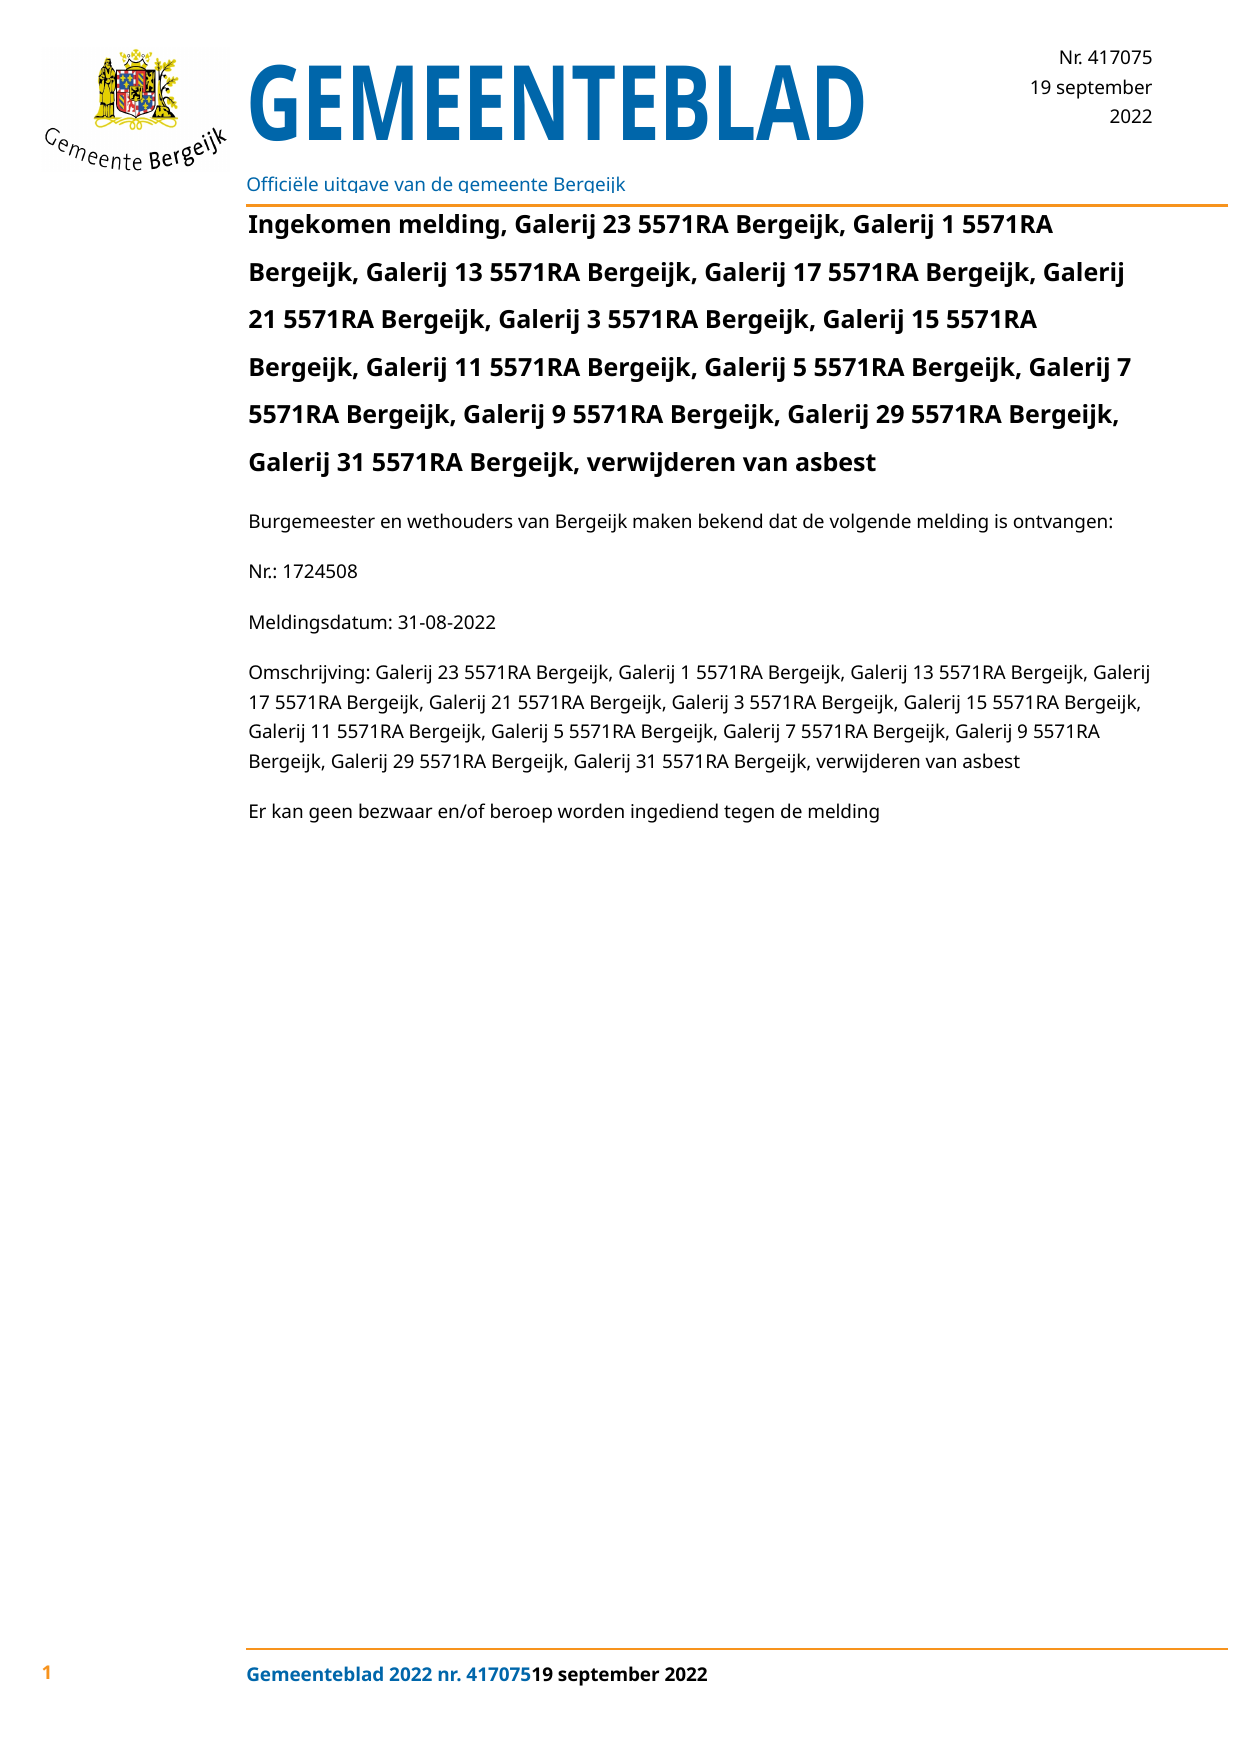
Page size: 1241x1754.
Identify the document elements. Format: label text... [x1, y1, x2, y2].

text Er kan geen bezwaar en/of beroep worden ingediend tegen de melding [248, 799, 1152, 824]
text Nr.: 1724508 [248, 559, 1152, 584]
text Burgemeester en wethouders van Bergeijk maken bekend dat de volgende melding is ontvangen: [248, 508, 1152, 534]
text Meldingsdatum: 31-08-2022 [248, 609, 1152, 635]
picture [41, 47, 231, 172]
text Omschrijving: Galerij 23 5571RA Bergeijk, Galerij 1 5571RA Bergeijk, Galerij 13 5571RA Bergeijk, Galerij 17 5571RA Bergeijk, Galerij 21 5571RA Bergeijk, Galerij 3 5571RA Bergeijk, Galerij 15 5571RA Bergeijk, Galerij 11 5571RA Bergeijk, Galerij 5 5571RA Bergeijk, Galerij 7 5571RA Bergeijk, Galerij 9 5571RA Bergeijk, Galerij 29 5571RA Bergeijk, Galerij 31 5571RA Bergeijk, verwijderen van asbest [248, 659, 1152, 774]
text Ingekomen melding, Galerij 23 5571RA Bergeijk, Galerij 1 5571RA Bergeijk, Galerij 13 5571RA Bergeijk, Galerij 17 5571RA Bergeijk, Galerij 21 5571RA Bergeijk, Galerij 3 5571RA Bergeijk, Galerij 15 5571RA Bergeijk, Galerij 11 5571RA Bergeijk, Galerij 5 5571RA Bergeijk, Galerij 7 5571RA Bergeijk, Galerij 9 5571RA Bergeijk, Galerij 29 5571RA Bergeijk, Galerij 31 5571RA Bergeijk, verwijderen van asbest [248, 207, 1152, 479]
